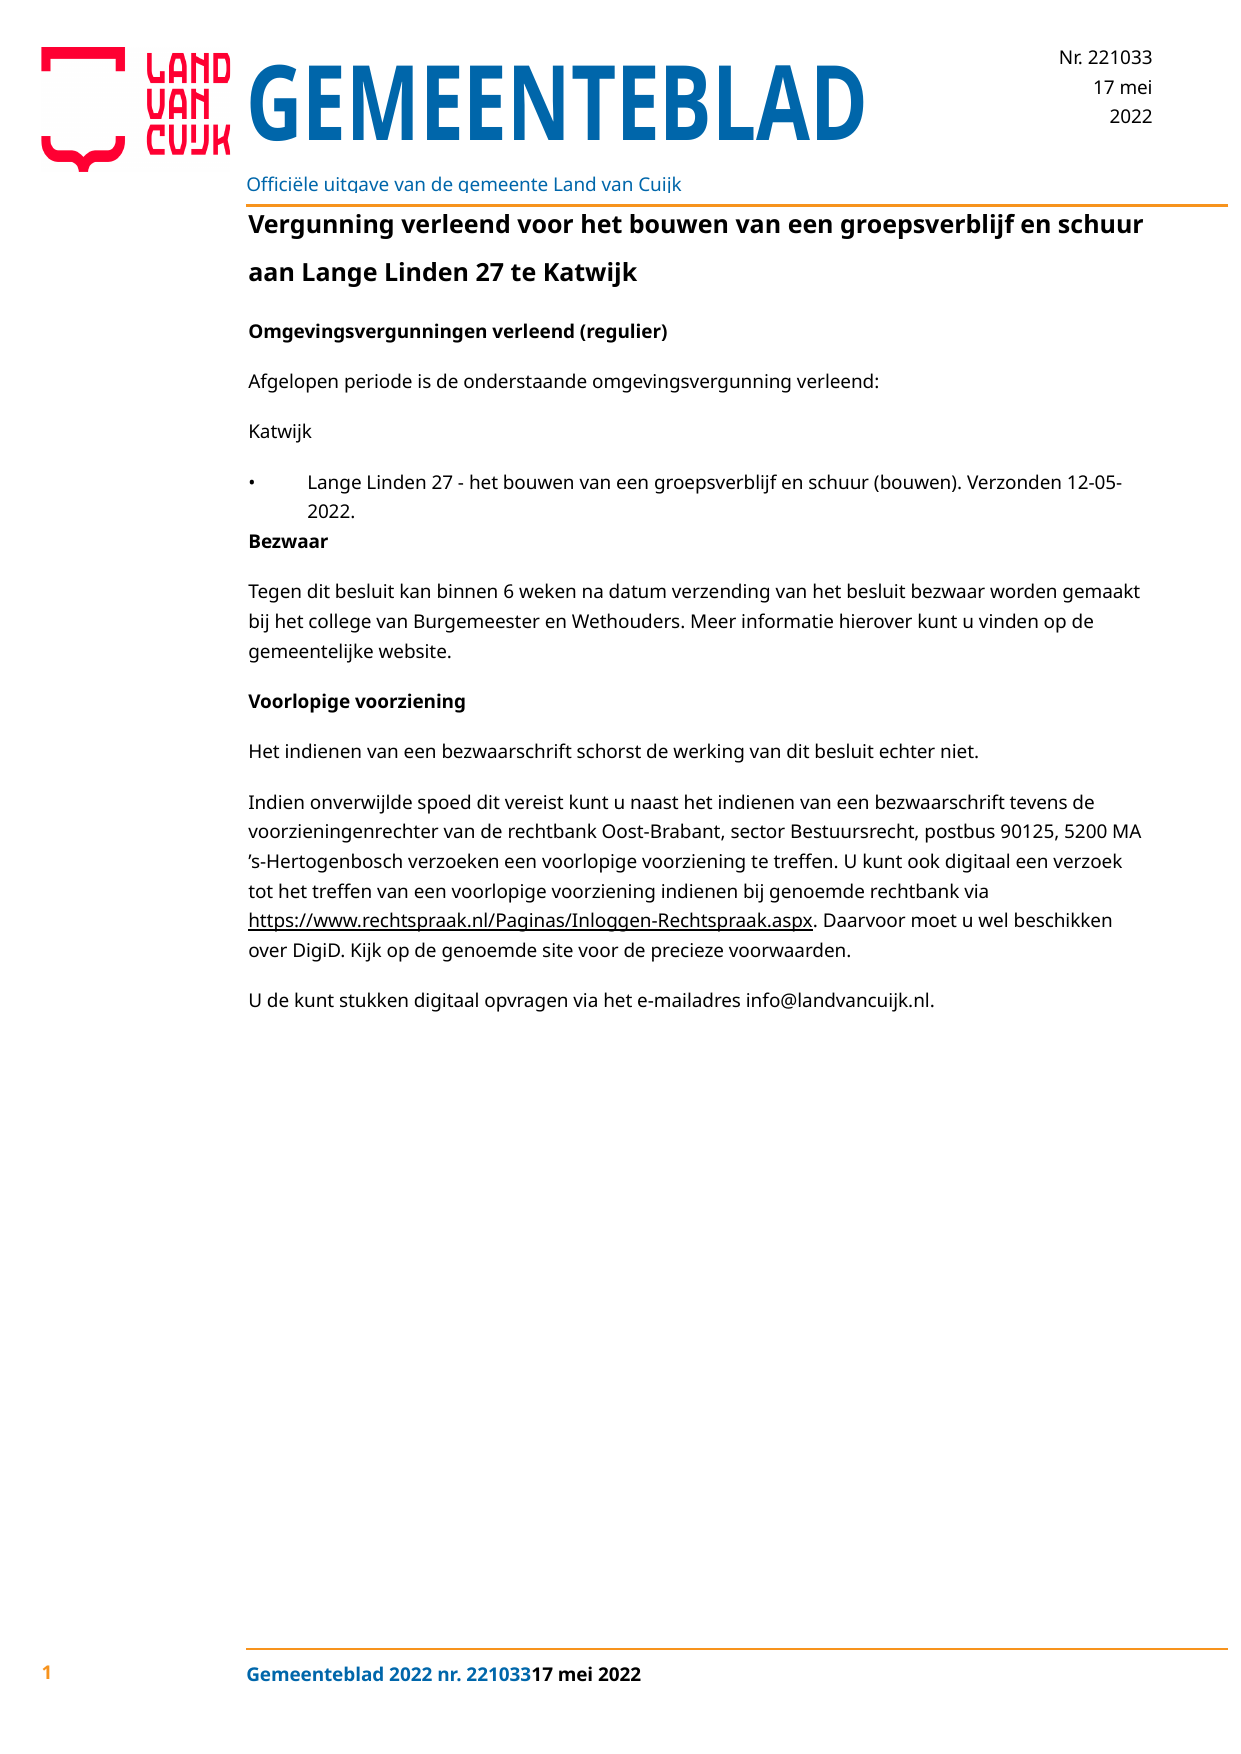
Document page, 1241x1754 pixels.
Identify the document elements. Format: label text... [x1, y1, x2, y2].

text U de kunt stukken digitaal opvragen via het e-mailadres info@landvancuijk.nl. [248, 987, 1152, 1013]
list Lange Linden 27 - het bouwen van een groepsverblijf en schuur (bouwen). Verzonden 12-05-2022. [248, 469, 1152, 524]
text Omgevingsvergunningen verleend (regulier) [248, 318, 1152, 344]
text Bezwaar [248, 528, 1152, 554]
text Tegen dit besluit kan binnen 6 weken na datum verzending van het besluit bezwaar worden gemaakt bij het college van Burgemeester en Wethouders. Meer informatie hierover kunt u vinden op de gemeentelijke website. [248, 579, 1152, 664]
text Vergunning verleend voor het bouwen van een groepsverblijf en schuur aan Lange Linden 27 te Katwijk [248, 207, 1152, 288]
text Katwijk [248, 419, 1152, 444]
picture [41, 47, 231, 172]
text Indien onverwijlde spoed dit vereist kunt u naast het indienen van een bezwaarschrift tevens de voorzieningenrechter van de rechtbank Oost-Brabant, sector Bestuursrecht, postbus 90125, 5200 MA ’s-Hertogenbosch verzoeken een voorlopige voorziening te treffen. U kunt ook digitaal een verzoek tot het treffen van een voorlopige voorziening indienen bij genoemde rechtbank via https://www.rechtspraak.nl/Paginas/Inloggen-Rechtspraak.aspx. Daarvoor moet u wel beschikken over DigiD. Kijk op de genoemde site voor de precieze voorwaarden. [248, 789, 1152, 963]
text Afgelopen periode is de onderstaande omgevingsvergunning verleend: [248, 368, 1152, 394]
text Het indienen van een bezwaarschrift schorst de werking van dit besluit echter niet. [248, 739, 1152, 764]
text Voorlopige voorziening [248, 688, 1152, 714]
